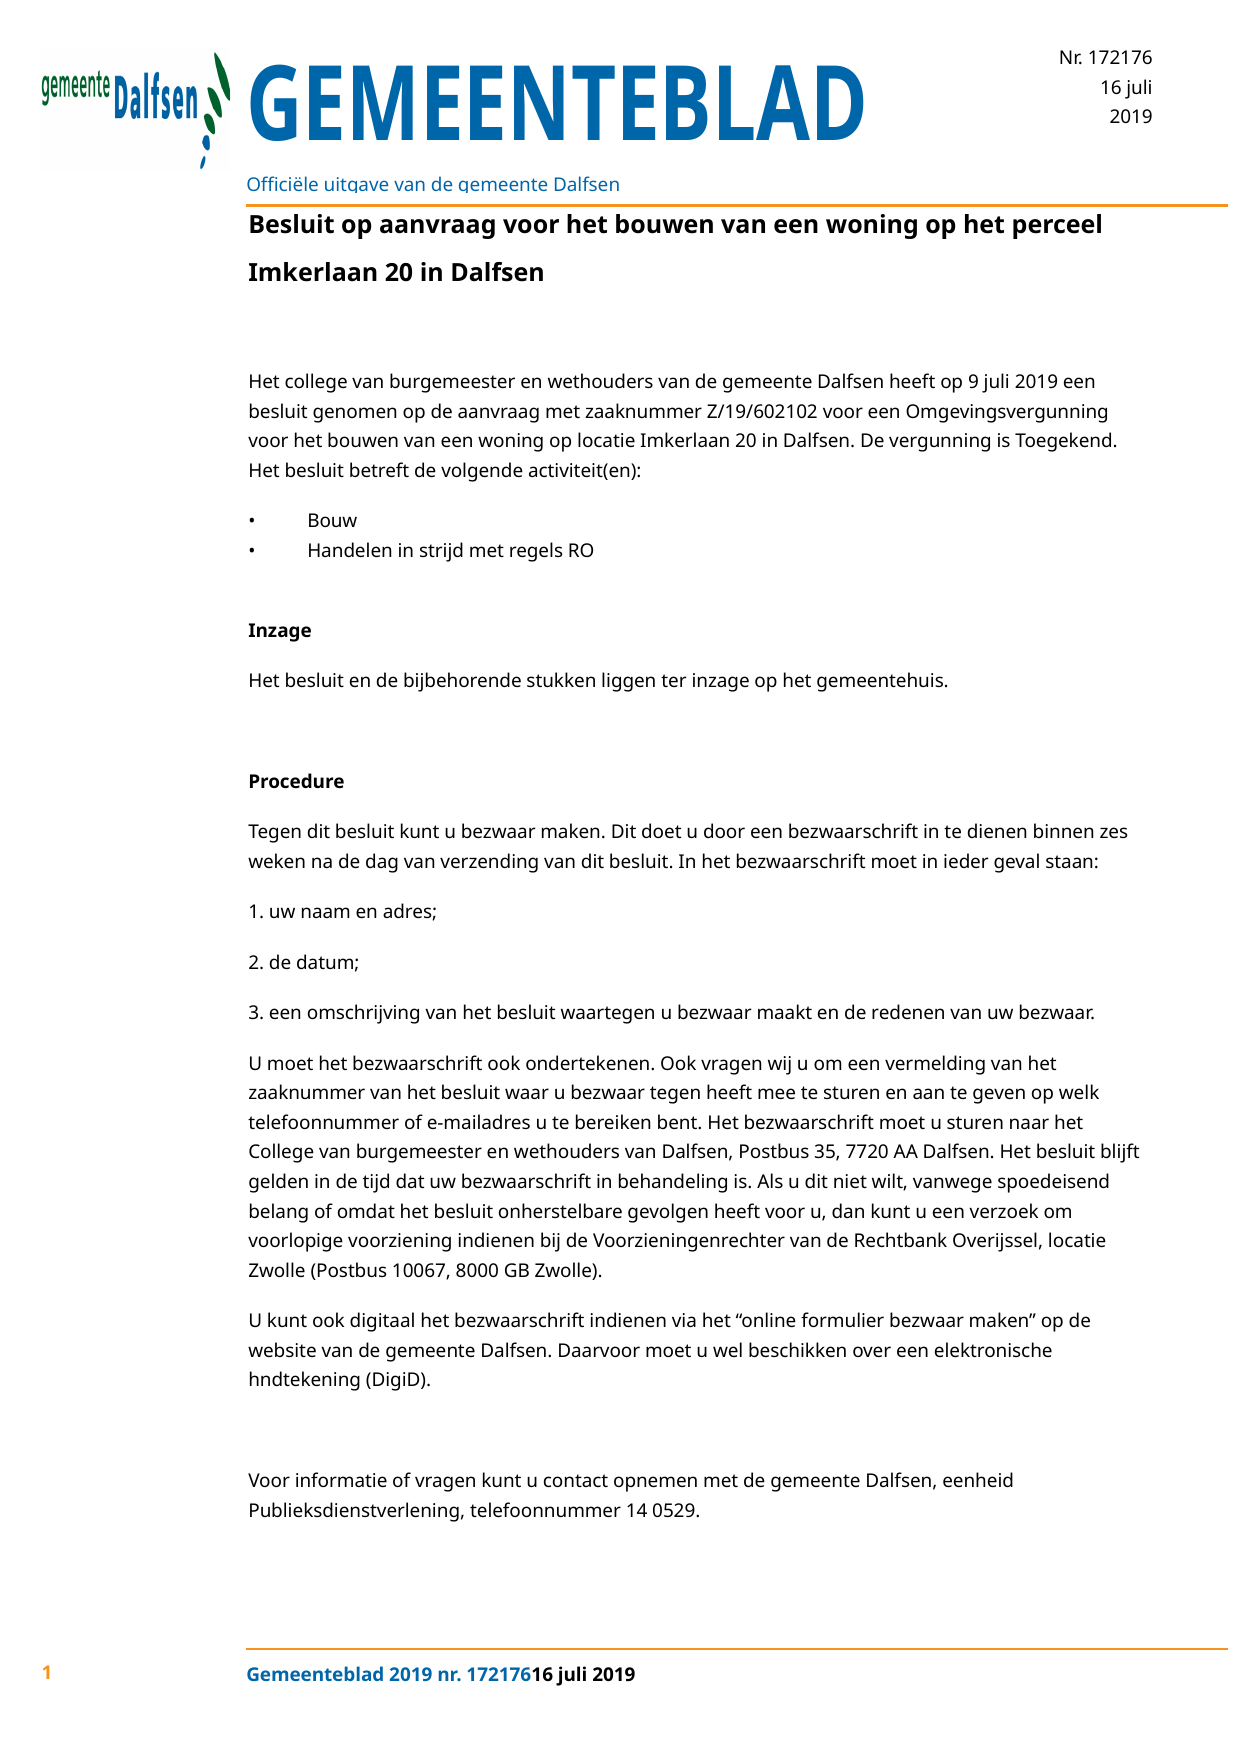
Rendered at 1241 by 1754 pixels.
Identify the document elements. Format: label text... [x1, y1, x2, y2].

text Procedure [248, 768, 1152, 794]
text Het besluit en de bijbehorende stukken liggen ter inzage op het gemeentehuis. [248, 667, 1152, 693]
text Het college van burgemeester en wethouders van de gemeente Dalfsen heeft op 9 juli 2019 een besluit genomen op de aanvraag met zaaknummer Z/19/602102 voor een Omgevingsvergunning voor het bouwen van een woning op locatie Imkerlaan 20 in Dalfsen. De vergunning is Toegekend. Het besluit betreft de volgende activiteit(en): [248, 368, 1152, 483]
text Inzage [248, 617, 1152, 643]
text Tegen dit besluit kunt u bezwaar maken. Dit doet u door een bezwaarschrift in te dienen binnen zes weken na de dag van verzending van dit besluit. In het bezwaarschrift moet in ieder geval staan: [248, 819, 1152, 874]
list Bouw [248, 507, 1152, 533]
list Handelen in strijd met regels RO [248, 537, 1152, 563]
picture [41, 47, 231, 172]
text Besluit op aanvraag voor het bouwen van een woning op het perceel Imkerlaan 20 in Dalfsen [248, 207, 1152, 288]
text 1. uw naam en adres; [248, 899, 1152, 924]
text U moet het bezwaarschrift ook ondertekenen. Ook vragen wij u om een vermelding van het zaaknummer van het besluit waar u bezwaar tegen heeft mee te sturen en aan te geven op welk telefoonnummer of e-mailadres u te bereiken bent. Het bezwaarschrift moet u sturen naar het College van burgemeester en wethouders van Dalfsen, Postbus 35, 7720 AA Dalfsen. Het besluit blijft gelden in de tijd dat uw bezwaarschrift in behandeling is. Als u dit niet wilt, vanwege spoedeisend belang of omdat het besluit onherstelbare gevolgen heeft voor u, dan kunt u een verzoek om voorlopige voorziening indienen bij de Voorzieningenrechter van de Rechtbank Overijssel, locatie Zwolle (Postbus 10067, 8000 GB Zwolle). [248, 1050, 1152, 1283]
text U kunt ook digitaal het bezwaarschrift indienen via het “online formulier bezwaar maken” op de website van de gemeente Dalfsen. Daarvoor moet u wel beschikken over een elektronische hndtekening (DigiD). [248, 1307, 1152, 1392]
text 2. de datum; [248, 949, 1152, 975]
text 3. een omschrijving van het besluit waartegen u bezwaar maakt en de redenen van uw bezwaar. [248, 999, 1152, 1025]
text Voor informatie of vragen kunt u contact opnemen met de gemeente Dalfsen, eenheid Publieksdienstverlening, telefoonnummer 14 0529. [248, 1467, 1152, 1523]
